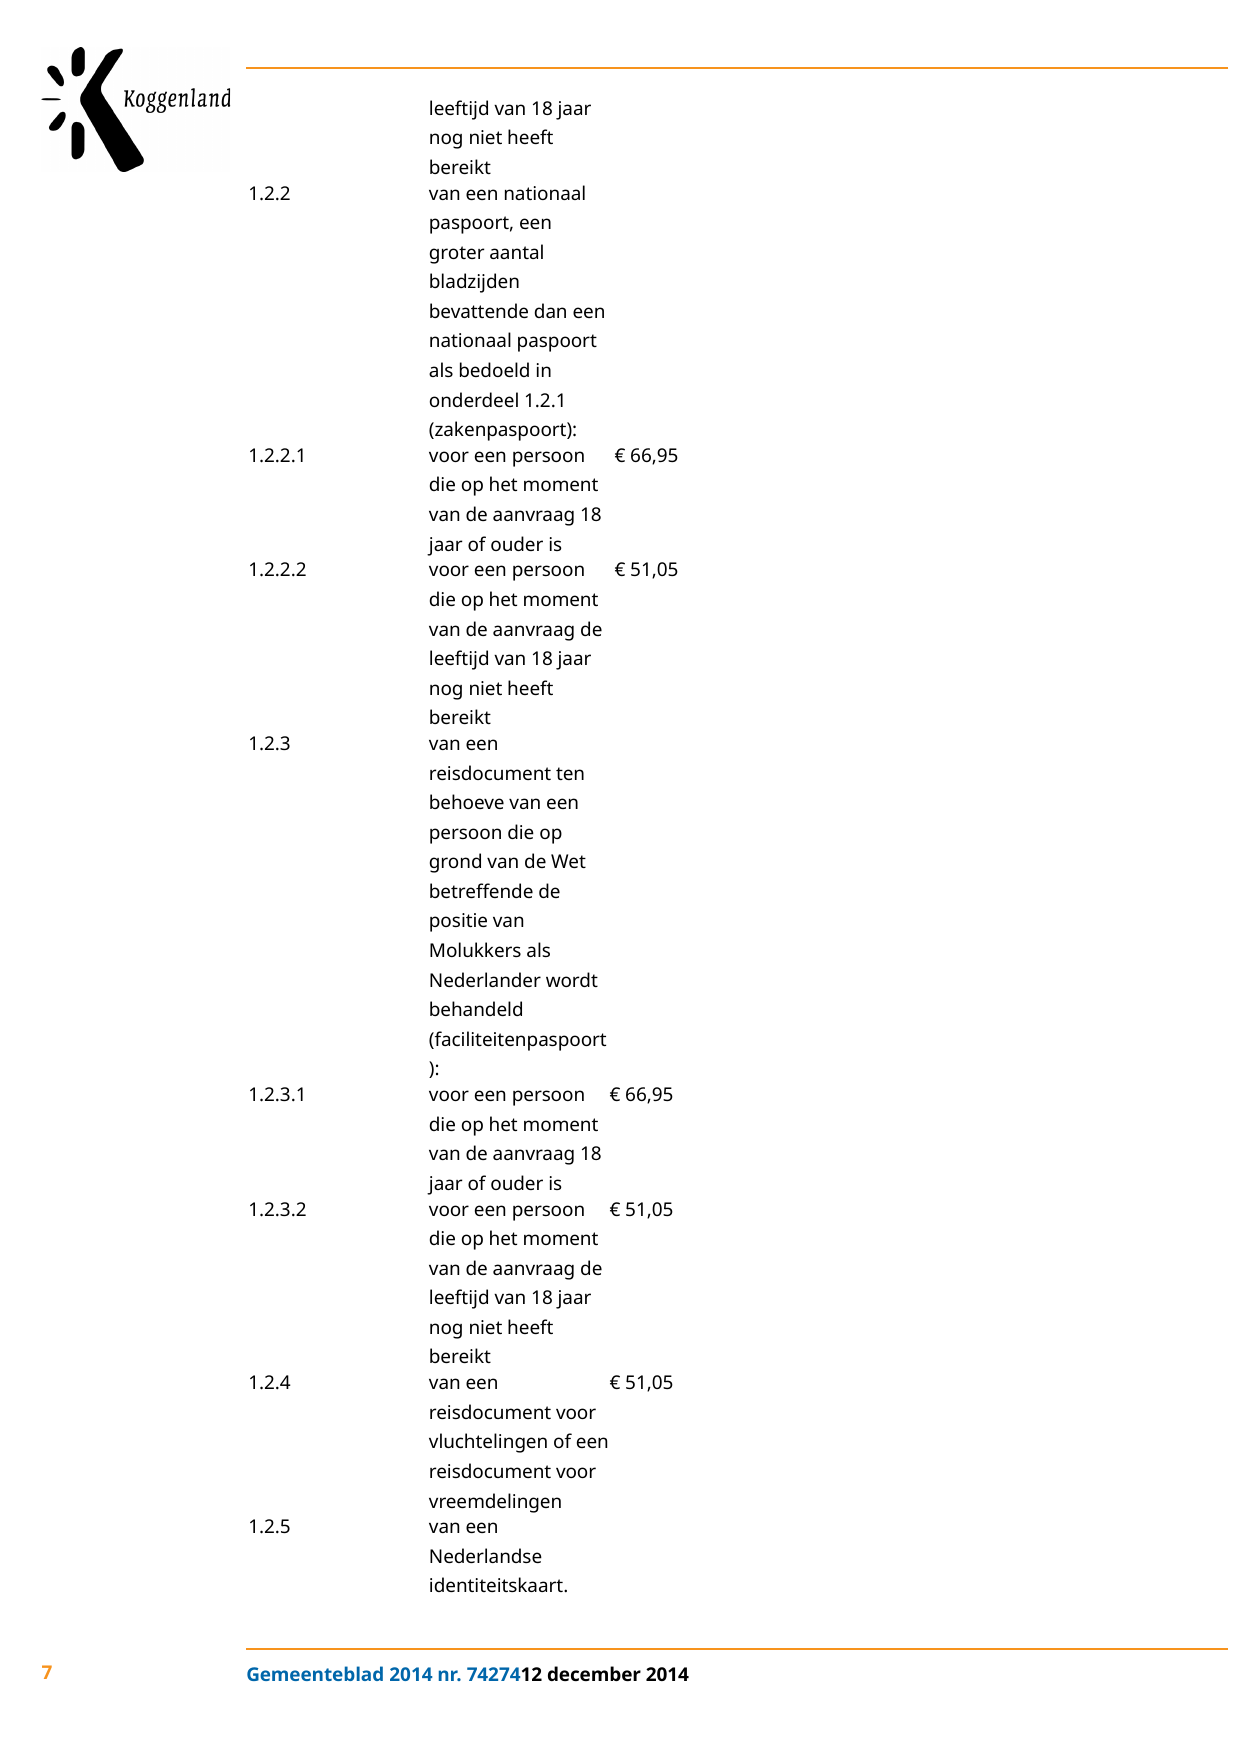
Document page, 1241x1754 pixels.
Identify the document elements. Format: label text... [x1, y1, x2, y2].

table_cell voor een persoon die op het moment van de aanvraag 18 jaar of ouder is [429, 1081, 609, 1196]
table_cell voor een persoon die op het moment van de aanvraag de leeftijd van 18 jaar nog niet heeft bereikt [429, 1196, 609, 1369]
table_cell € 66,95 [609, 1081, 790, 1196]
table_cell [971, 1196, 1152, 1369]
table_cell [971, 180, 1152, 442]
table_cell 1.2.2 [248, 180, 429, 442]
table_cell [971, 95, 1152, 180]
table_cell [971, 1081, 1152, 1196]
table_cell [790, 442, 971, 557]
picture [41, 47, 231, 172]
table_cell 1.2.3.1 [248, 1081, 429, 1196]
table_cell [790, 1514, 971, 1598]
table_cell van een reisdocument voor vluchtelingen of een reisdocument voor vreemdelingen [429, 1370, 609, 1513]
table_cell [609, 1514, 790, 1598]
table_cell 1.2.3.2 [248, 1196, 429, 1369]
table_cell [790, 180, 971, 442]
table_cell [971, 442, 1152, 557]
table_cell voor een persoon die op het moment van de aanvraag de leeftijd van 18 jaar nog niet heeft bereikt [429, 557, 609, 730]
table_cell voor een persoon die op het moment van de aanvraag 18 jaar of ouder is [429, 442, 609, 557]
table_cell [971, 557, 1152, 730]
table_cell [790, 95, 971, 180]
table_cell [790, 1081, 971, 1196]
table_cell van een nationaal paspoort, een groter aantal bladzijden bevattende dan een nationaal paspoort als bedoeld in onderdeel 1.2.1 (zakenpaspoort): [429, 180, 609, 442]
table_cell [609, 95, 790, 180]
table_cell 1.2.5 [248, 1514, 429, 1598]
table_cell [971, 1370, 1152, 1513]
table_cell [790, 730, 971, 1081]
table_cell [248, 95, 429, 180]
table_cell leeftijd van 18 jaar nog niet heeft bereikt [429, 95, 609, 180]
table_cell € 51,05 [609, 1196, 790, 1369]
table_cell 1.2.3 [248, 730, 429, 1081]
table_cell [790, 1196, 971, 1369]
table_cell 1.2.2.1 [248, 442, 429, 557]
table_cell [609, 730, 790, 1081]
table_cell [971, 1514, 1152, 1598]
table_cell van een Nederlandse identiteitskaart. [429, 1514, 609, 1598]
table_cell 1.2.2.2 [248, 557, 429, 730]
table_cell [790, 557, 971, 730]
table_cell van een reisdocument ten behoeve van een persoon die op grond van de Wet betreffende de positie van Molukkers als Nederlander wordt behandeld (faciliteitenpaspoort): [429, 730, 609, 1081]
table_cell 1.2.4 [248, 1370, 429, 1513]
table_cell € 51,05 [609, 557, 790, 730]
table_cell [609, 180, 790, 442]
table_cell € 51,05 [609, 1370, 790, 1513]
table_cell [971, 730, 1152, 1081]
table_cell € 66,95 [609, 442, 790, 557]
table_cell [790, 1370, 971, 1513]
